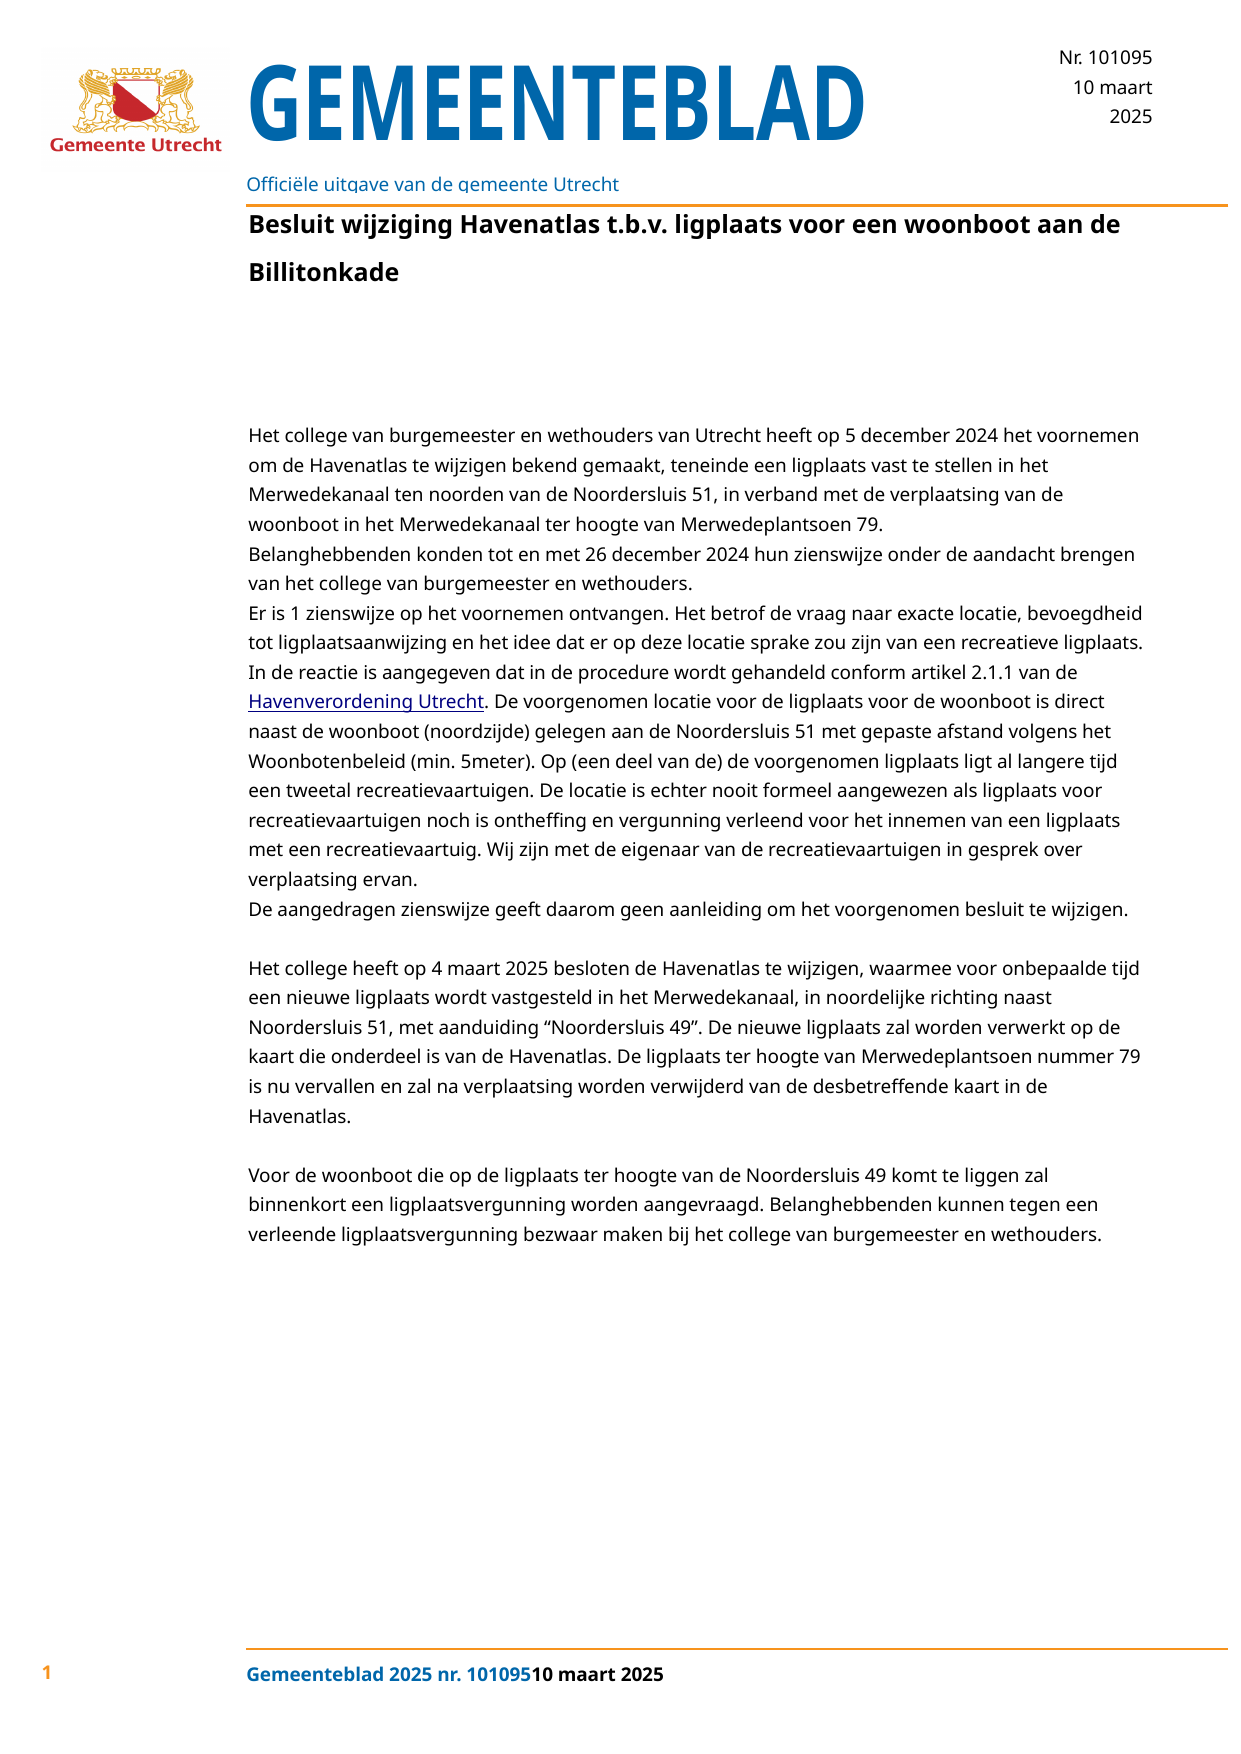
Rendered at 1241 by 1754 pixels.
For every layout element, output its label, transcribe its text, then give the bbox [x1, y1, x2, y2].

text Besluit wijziging Havenatlas t.b.v. ligplaats voor een woonboot aan de Billitonkade [248, 207, 1152, 288]
picture [41, 47, 231, 172]
text Het college van burgemeester en wethouders van Utrecht heeft op 5 december 2024 het voornemen om de Havenatlas te wijzigen bekend gemaakt, teneinde een ligplaats vast te stellen in het Merwedekanaal ten noorden van de Noordersluis 51, in verband met de verplaatsing van de woonboot in het Merwedekanaal ter hoogte van Merwedeplantsoen 79. [248, 422, 1152, 537]
text Voor de woonboot die op de ligplaats ter hoogte van de Noordersluis 49 komt te liggen zal binnenkort een ligplaatsvergunning worden aangevraagd. Belanghebbenden kunnen tegen een verleende ligplaatsvergunning bezwaar maken bij het college van burgemeester en wethouders. [248, 1162, 1152, 1247]
text Belanghebbenden konden tot en met 26 december 2024 hun zienswijze onder de aandacht brengen van het college van burgemeester en wethouders. [248, 541, 1152, 596]
text Het college heeft op 4 maart 2025 besloten de Havenatlas te wijzigen, waarmee voor onbepaalde tijd een nieuwe ligplaats wordt vastgesteld in het Merwedekanaal, in noordelijke richting naast Noordersluis 51, met aanduiding “Noordersluis 49”. De nieuwe ligplaats zal worden verwerkt op de kaart die onderdeel is van de Havenatlas. De ligplaats ter hoogte van Merwedeplantsoen nummer 79 is nu vervallen en zal na verplaatsing worden verwijderd van de desbetreffende kaart in de Havenatlas. [248, 955, 1152, 1129]
text De aangedragen zienswijze geeft daarom geen aanleiding om het voorgenomen besluit te wijzigen. [248, 896, 1152, 922]
text Er is 1 zienswijze op het voornemen ontvangen. Het betrof de vraag naar exacte locatie, bevoegdheid tot ligplaatsaanwijzing en het idee dat er op deze locatie sprake zou zijn van een recreatieve ligplaats. In de reactie is aangegeven dat in de procedure wordt gehandeld conform artikel 2.1.1 van de Havenverordening Utrecht. De voorgenomen locatie voor de ligplaats voor de woonboot is direct naast de woonboot (noordzijde) gelegen aan de Noordersluis 51 met gepaste afstand volgens het Woonbotenbeleid (min. 5meter). Op (een deel van de) de voorgenomen ligplaats ligt al langere tijd een tweetal recreatievaartuigen. De locatie is echter nooit formeel aangewezen als ligplaats voor recreatievaartuigen noch is ontheffing en vergunning verleend voor het innemen van een ligplaats met een recreatievaartuig. Wij zijn met de eigenaar van de recreatievaartuigen in gesprek over verplaatsing ervan. [248, 600, 1152, 892]
